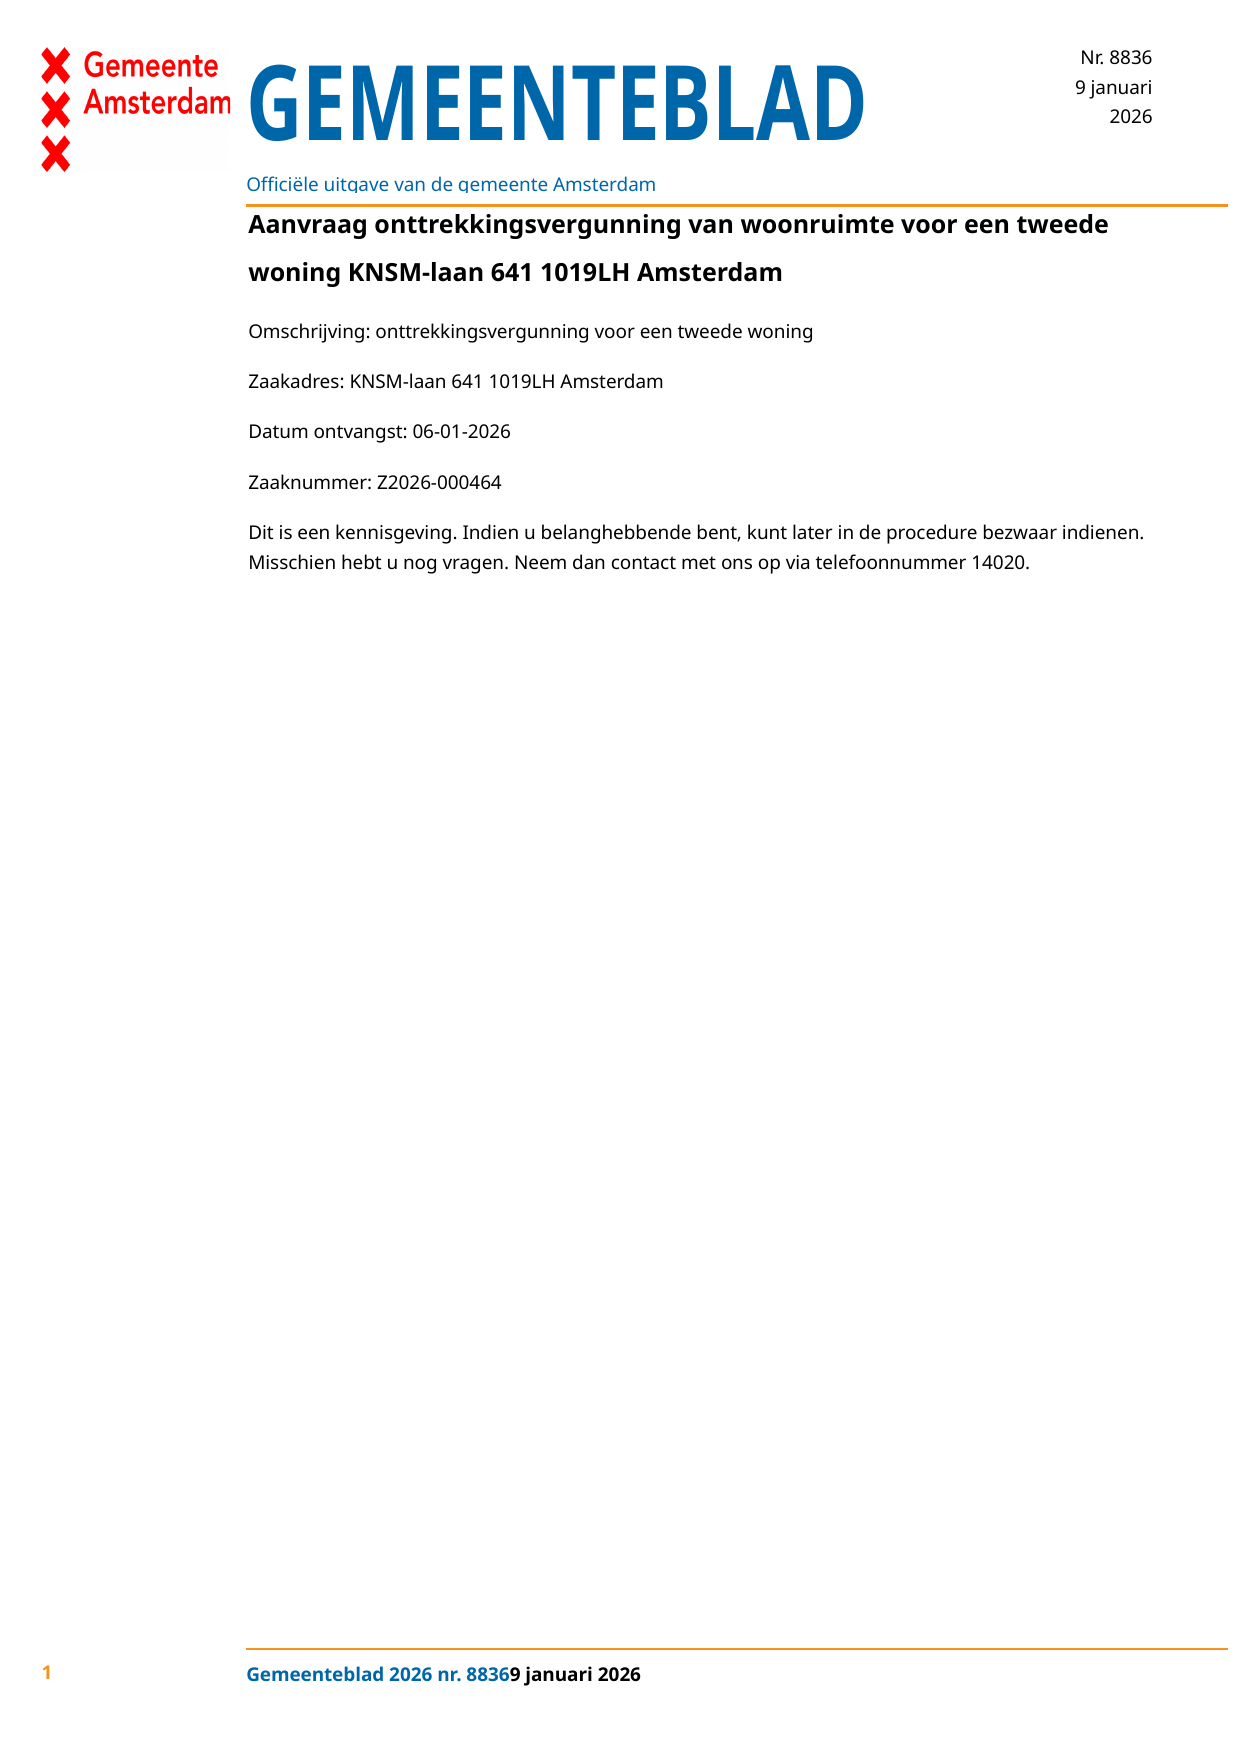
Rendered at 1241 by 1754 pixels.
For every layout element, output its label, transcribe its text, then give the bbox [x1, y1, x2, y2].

text Dit is een kennisgeving. Indien u belanghebbende bent, kunt later in de procedure bezwaar indienen. Misschien hebt u nog vragen. Neem dan contact met ons op via telefoonnummer 14020. [248, 519, 1152, 575]
text Omschrijving: onttrekkingsvergunning voor een tweede woning [248, 318, 1152, 344]
text Aanvraag onttrekkingsvergunning van woonruimte voor een tweede woning KNSM-laan 641 1019LH Amsterdam [248, 207, 1152, 288]
text Zaakadres: KNSM-laan 641 1019LH Amsterdam [248, 368, 1152, 394]
text Datum ontvangst: 06-01-2026 [248, 419, 1152, 444]
text Zaaknummer: Z2026-000464 [248, 469, 1152, 495]
picture [41, 47, 231, 172]
